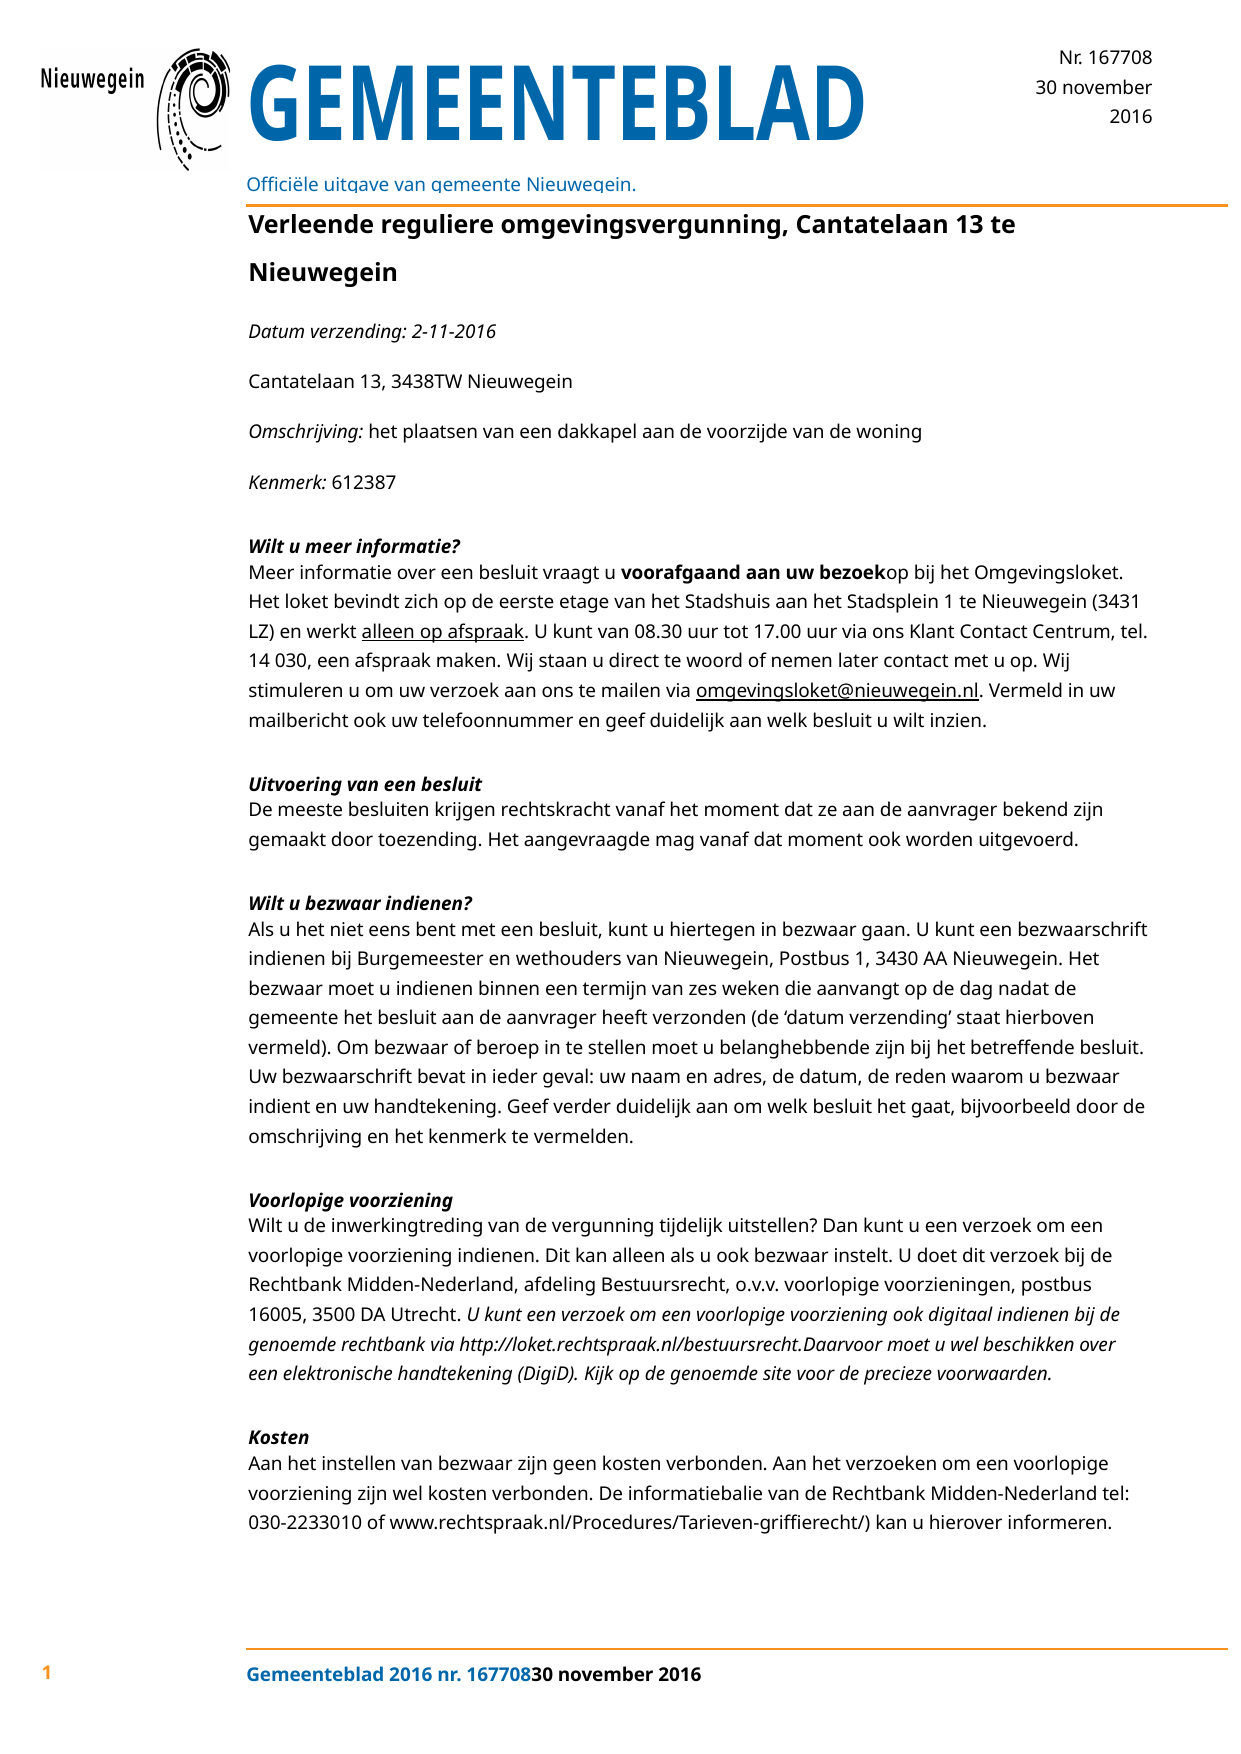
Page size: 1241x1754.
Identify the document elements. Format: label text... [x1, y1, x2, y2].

text Omschrijving: het plaatsen van een dakkapel aan de voorzijde van de woning [248, 419, 1152, 444]
text Aan het instellen van bezwaar zijn geen kosten verbonden. Aan het verzoeken om een voorlopige voorziening zijn wel kosten verbonden. De informatiebalie van de Rechtbank Midden-Nederland tel: 030-2233010 of www.rechtspraak.nl/Procedures/Tarieven-griffierecht/) kan u hierover informeren. [248, 1450, 1152, 1535]
text Uitvoering van een besluit [248, 771, 1152, 796]
text Wilt u meer informatie? [248, 533, 1152, 559]
text Cantatelaan 13, 3438TW Nieuwegein [248, 368, 1152, 394]
text Voorlopige voorziening [248, 1187, 1152, 1212]
text Wilt u bezwaar indienen? [248, 890, 1152, 916]
text Datum verzending: 2-11-2016 [248, 318, 1152, 344]
picture [41, 47, 231, 172]
text Als u het niet eens bent met een besluit, kunt u hiertegen in bezwaar gaan. U kunt een bezwaarschrift indienen bij Burgemeester en wethouders van Nieuwegein, Postbus 1, 3430 AA Nieuwegein. Het bezwaar moet u indienen binnen een termijn van zes weken die aanvangt op de dag nadat de gemeente het besluit aan de aanvrager heeft verzonden (de ‘datum verzending’ staat hierboven vermeld). Om bezwaar of beroep in te stellen moet u belanghebbende zijn bij het betreffende besluit. Uw bezwaarschrift bevat in ieder geval: uw naam en adres, de datum, de reden waarom u bezwaar indient en uw handtekening. Geef verder duidelijk aan om welk besluit het gaat, bijvoorbeeld door de omschrijving en het kenmerk te vermelden. [248, 916, 1152, 1148]
text Verleende reguliere omgevingsvergunning, Cantatelaan 13 te Nieuwegein [248, 207, 1152, 288]
text Meer informatie over een besluit vraagt u voorafgaand aan uw bezoekop bij het Omgevingsloket. Het loket bevindt zich op de eerste etage van het Stadshuis aan het Stadsplein 1 te Nieuwegein (3431 LZ) en werkt alleen op afspraak. U kunt van 08.30 uur tot 17.00 uur via ons Klant Contact Centrum, tel. 14 030, een afspraak maken. Wij staan u direct te woord of nemen later contact met u op. Wij stimuleren u om uw verzoek aan ons te mailen via omgevingsloket@nieuwegein.nl. Vermeld in uw mailbericht ook uw telefoonnummer en geef duidelijk aan welk besluit u wilt inzien. [248, 559, 1152, 732]
text Wilt u de inwerkingtreding van de vergunning tijdelijk uitstellen? Dan kunt u een verzoek om een voorlopige voorziening indienen. Dit kan alleen als u ook bezwaar instelt. U doet dit verzoek bij de Rechtbank Midden-Nederland, afdeling Bestuursrecht, o.v.v. voorlopige voorzieningen, postbus 16005, 3500 DA Utrecht. U kunt een verzoek om een voorlopige voorziening ook digitaal indienen bij de genoemde rechtbank via http://loket.rechtspraak.nl/bestuursrecht.Daarvoor moet u wel beschikken over een elektronische handtekening (DigiD). Kijk op de genoemde site voor de precieze voorwaarden. [248, 1212, 1152, 1386]
text Kosten [248, 1424, 1152, 1450]
text Kenmerk: 612387 [248, 469, 1152, 495]
text De meeste besluiten krijgen rechtskracht vanaf het moment dat ze aan de aanvrager bekend zijn gemaakt door toezending. Het aangevraagde mag vanaf dat moment ook worden uitgevoerd. [248, 796, 1152, 852]
